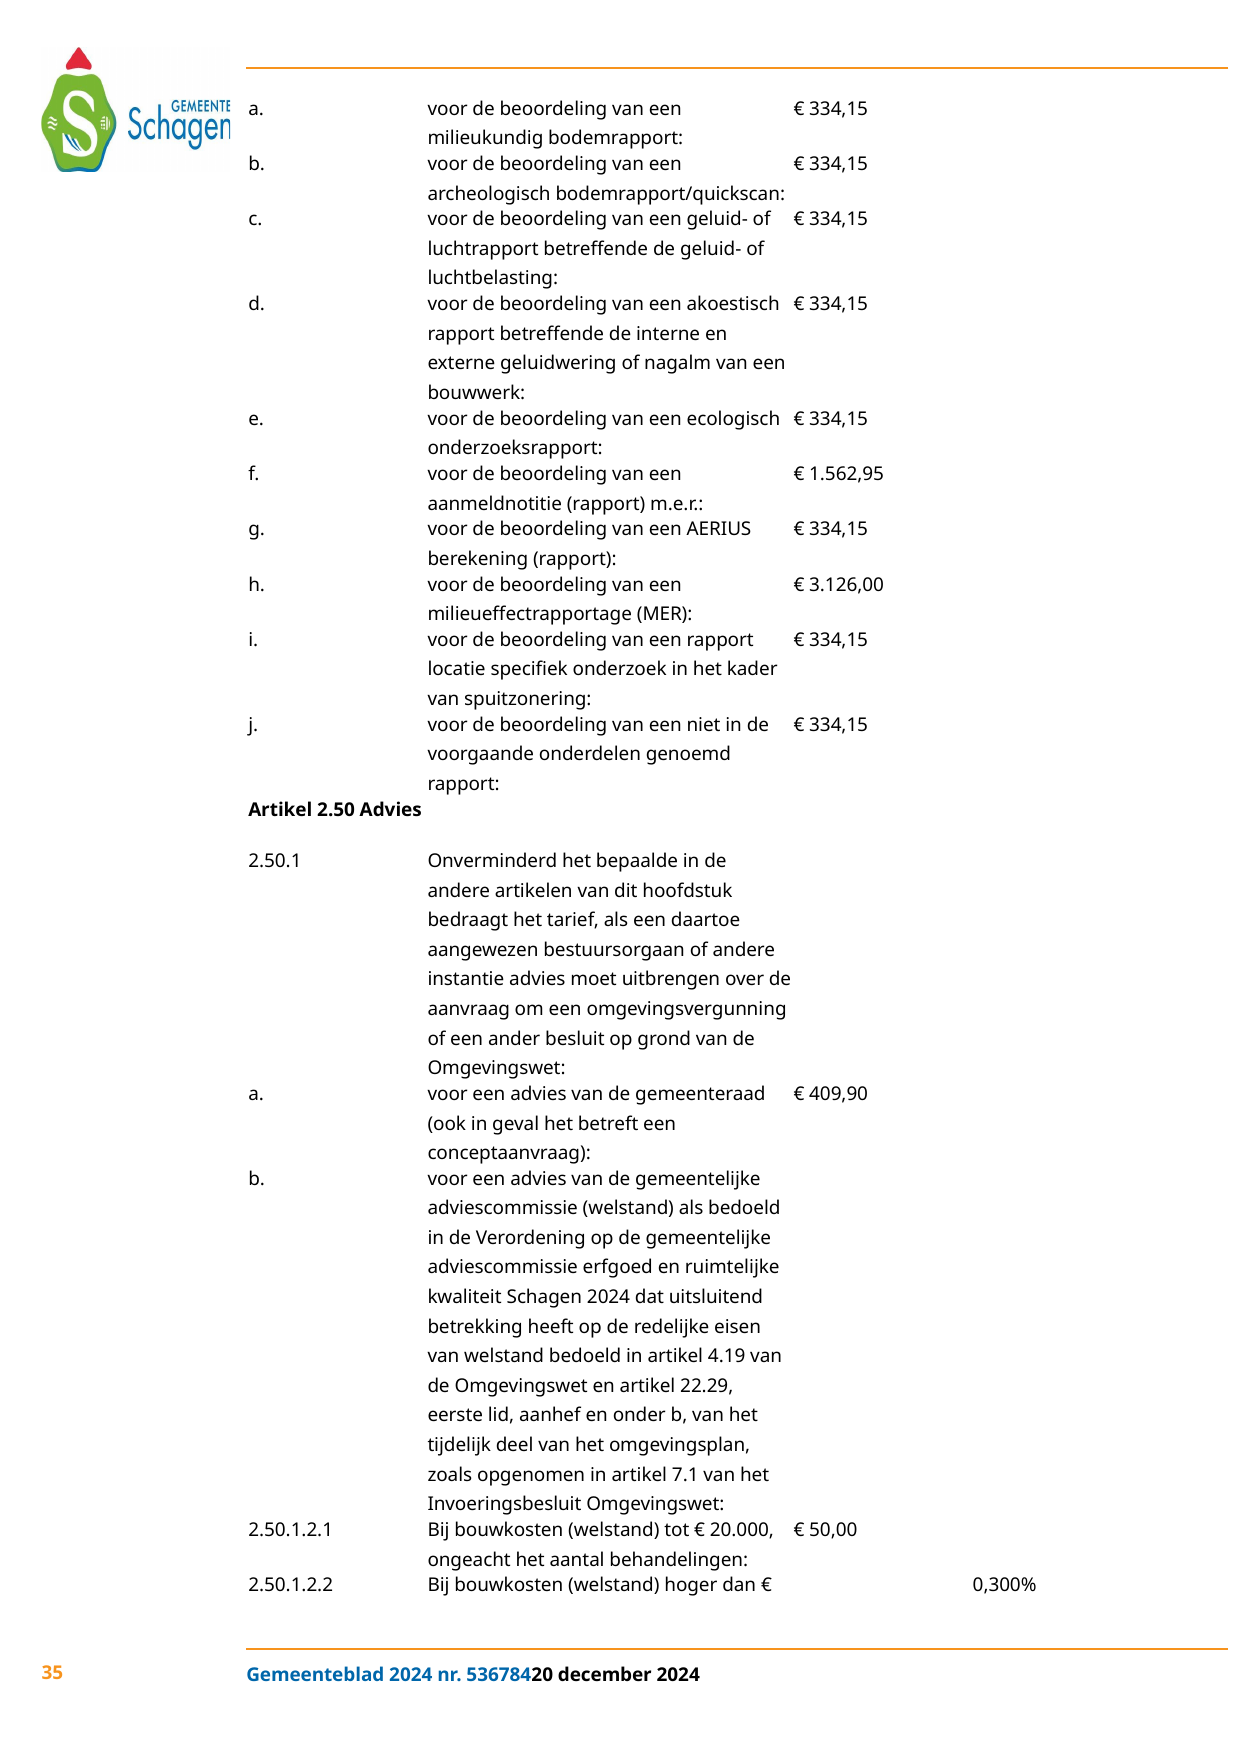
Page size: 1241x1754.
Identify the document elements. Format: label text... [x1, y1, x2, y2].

table_cell Bij bouwkosten (welstand) hoger dan € [427, 1571, 793, 1597]
table_cell [973, 515, 1152, 571]
table_cell € 334,15 [793, 95, 972, 150]
table_cell b. [248, 1165, 427, 1516]
table_cell [427, 822, 793, 847]
table_cell voor de beoordeling van een niet in de voorgaande onderdelen genoemd rapport: [427, 711, 793, 796]
table_cell voor de beoordeling van een rapport locatie specifiek onderzoek in het kader van spuitzonering: [427, 626, 793, 711]
table_cell i. [248, 626, 427, 711]
table_cell € 3.126,00 [793, 571, 972, 626]
table_cell g. [248, 515, 427, 571]
table_cell [973, 847, 1152, 1080]
table_cell 2.50.1.2.2 [248, 1571, 427, 1597]
table_cell € 334,15 [793, 150, 972, 205]
table_cell € 409,90 [793, 1080, 972, 1165]
picture [41, 47, 231, 172]
table_cell [793, 822, 972, 847]
table_cell 0,300% [973, 1571, 1152, 1597]
table_cell [973, 822, 1152, 847]
table_cell € 334,15 [793, 205, 972, 290]
table_cell a. [248, 95, 427, 150]
table_cell 2.50.1.2.1 [248, 1516, 427, 1571]
table_cell voor een advies van de gemeenteraad (ook in geval het betreft een conceptaanvraag): [427, 1080, 793, 1165]
table_cell [973, 95, 1152, 150]
table_cell [973, 405, 1152, 460]
table_cell f. [248, 460, 427, 515]
table_cell [973, 571, 1152, 626]
table_cell voor de beoordeling van een geluid- of luchtrapport betreffende de geluid- of luchtbelasting: [427, 205, 793, 290]
table_cell [973, 1165, 1152, 1516]
table_cell voor de beoordeling van een AERIUS berekening (rapport): [427, 515, 793, 571]
table_cell [973, 290, 1152, 405]
table_cell [973, 1516, 1152, 1571]
table_cell d. [248, 290, 427, 405]
table_cell [793, 1571, 972, 1597]
table_cell j. [248, 711, 427, 796]
table_cell € 334,15 [793, 515, 972, 571]
table_cell [973, 626, 1152, 711]
table_cell [248, 822, 427, 847]
table_cell [973, 460, 1152, 515]
table_cell [793, 1165, 972, 1516]
table_cell voor de beoordeling van een milieueffectrapportage (MER): [427, 571, 793, 626]
table_cell c. [248, 205, 427, 290]
table_cell a. [248, 1080, 427, 1165]
table_cell [793, 847, 972, 1080]
table_cell Artikel 2.50 Advies [248, 796, 972, 822]
table_cell Bij bouwkosten (welstand) tot € 20.000, ongeacht het aantal behandelingen: [427, 1516, 793, 1571]
table_cell voor de beoordeling van een aanmeldnotitie (rapport) m.e.r.: [427, 460, 793, 515]
table_cell € 334,15 [793, 711, 972, 796]
table_cell b. [248, 150, 427, 205]
table_cell [973, 1080, 1152, 1165]
table_cell [973, 711, 1152, 796]
table_cell voor de beoordeling van een ecologisch onderzoeksrapport: [427, 405, 793, 460]
table_cell [973, 150, 1152, 205]
table_cell 2.50.1 [248, 847, 427, 1080]
table_cell voor de beoordeling van een akoestisch rapport betreffende de interne en externe geluidwering of nagalm van een bouwwerk: [427, 290, 793, 405]
table_cell € 334,15 [793, 290, 972, 405]
table_cell € 1.562,95 [793, 460, 972, 515]
table_cell [973, 205, 1152, 290]
table_cell € 334,15 [793, 405, 972, 460]
table_cell h. [248, 571, 427, 626]
table_cell € 50,00 [793, 1516, 972, 1571]
table_cell voor een advies van de gemeentelijke adviescommissie (welstand) als bedoeld in de Verordening op de gemeentelijke adviescommissie erfgoed en ruimtelijke kwaliteit Schagen 2024 dat uitsluitend betrekking heeft op de redelijke eisen van welstand bedoeld in artikel 4.19 van de Omgevingswet en artikel 22.29, eerste lid, aanhef en onder b, van het tijdelijk deel van het omgevingsplan, zoals opgenomen in artikel 7.1 van het Invoeringsbesluit Omgevingswet: [427, 1165, 793, 1516]
table_cell voor de beoordeling van een milieukundig bodemrapport: [427, 95, 793, 150]
table_cell voor de beoordeling van een archeologisch bodemrapport/quickscan: [427, 150, 793, 205]
table_cell € 334,15 [793, 626, 972, 711]
table_cell e. [248, 405, 427, 460]
table_cell Onverminderd het bepaalde in de andere artikelen van dit hoofdstuk bedraagt het tarief, als een daartoe aangewezen bestuursorgaan of andere instantie advies moet uitbrengen over de aanvraag om een omgevingsvergunning of een ander besluit op grond van de Omgevingswet: [427, 847, 793, 1080]
